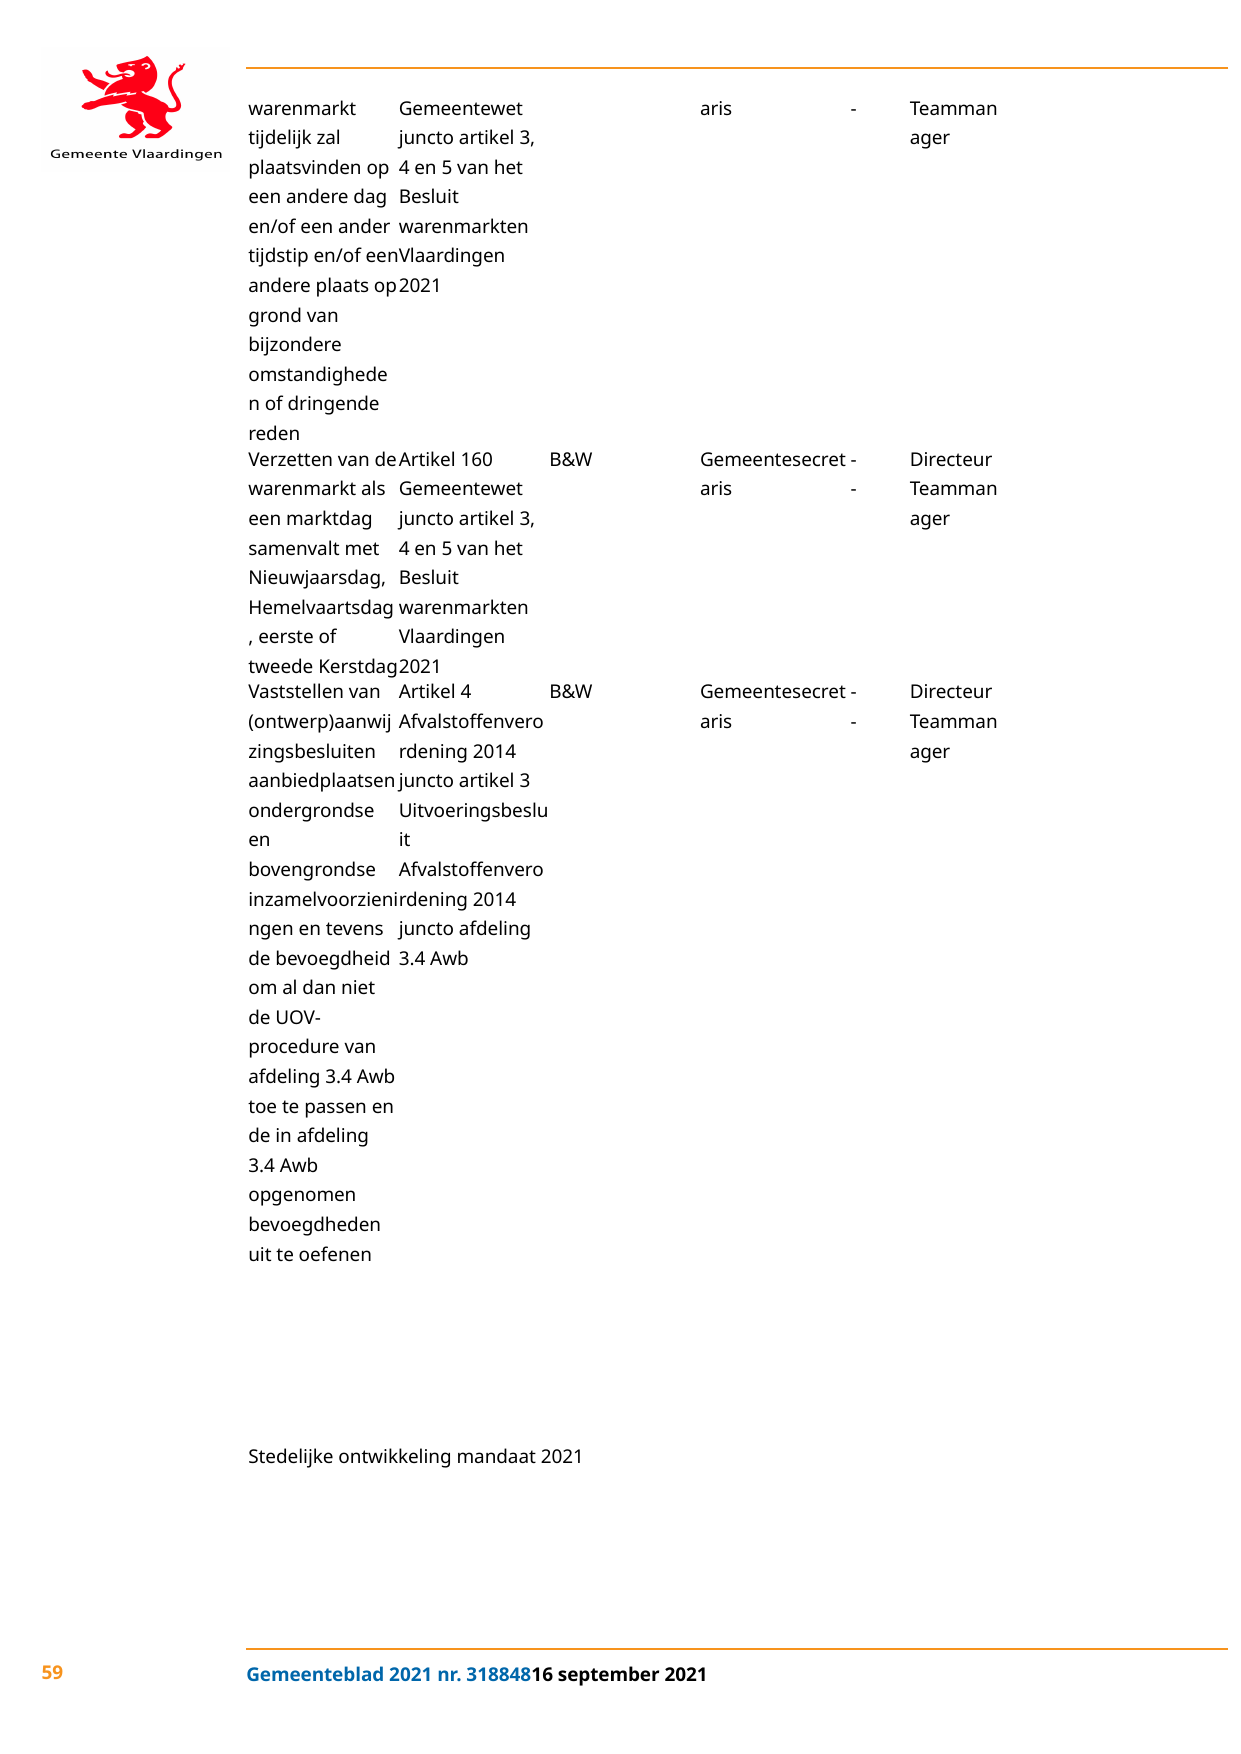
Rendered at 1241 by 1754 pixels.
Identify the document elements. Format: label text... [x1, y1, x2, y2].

table_cell [1001, 95, 1152, 446]
table_cell B&W [549, 679, 700, 1267]
table_cell Artikel 160 Gemeentewet juncto artikel 3, 4 en 5 van het Besluit warenmarkten Vlaardingen 2021 [399, 446, 549, 679]
table_cell Verzetten van de warenmarkt als een marktdag samenvalt met Nieuwjaarsdag, Hemelvaartsdag, eerste of tweede Kerstdag [248, 446, 398, 679]
table_cell Directeur Teammanager [850, 679, 1001, 1267]
table_cell warenmarkt tijdelijk zal plaatsvinden op een andere dag en/of een ander tijdstip en/of een andere plaats op grond van bijzondere omstandigheden of dringende reden [248, 95, 398, 446]
table_cell Gemeentewet juncto artikel 3, 4 en 5 van het Besluit warenmarkten Vlaardingen 2021 [399, 95, 549, 446]
text Stedelijke ontwikkeling mandaat 2021 [248, 1443, 1152, 1469]
table_cell [1001, 679, 1152, 1267]
table_cell B&W [549, 446, 700, 679]
table_cell Teammanager [850, 95, 1001, 446]
picture [41, 47, 231, 172]
table_cell [549, 95, 700, 446]
table_cell Artikel 4 Afvalstoffenverordening 2014 juncto artikel 3 Uitvoeringsbesluit Afvalstoffenverordening 2014 juncto afdeling 3.4 Awb [399, 679, 549, 1267]
table_cell Vaststellen van (ontwerp)aanwijzingsbesluiten aanbiedplaatsen ondergrondse en bovengrondse inzamelvoorzieningen en tevens de bevoegdheid om al dan niet de UOV-procedure van afdeling 3.4 Awb toe te passen en de in afdeling 3.4 Awb opgenomen bevoegdheden uit te oefenen [248, 679, 398, 1267]
table_cell Gemeentesecretaris [700, 679, 850, 1267]
table_cell aris [700, 95, 850, 446]
table_cell [1001, 446, 1152, 679]
table_cell Directeur Teammanager [850, 446, 1001, 679]
table_cell Gemeentesecretaris [700, 446, 850, 679]
